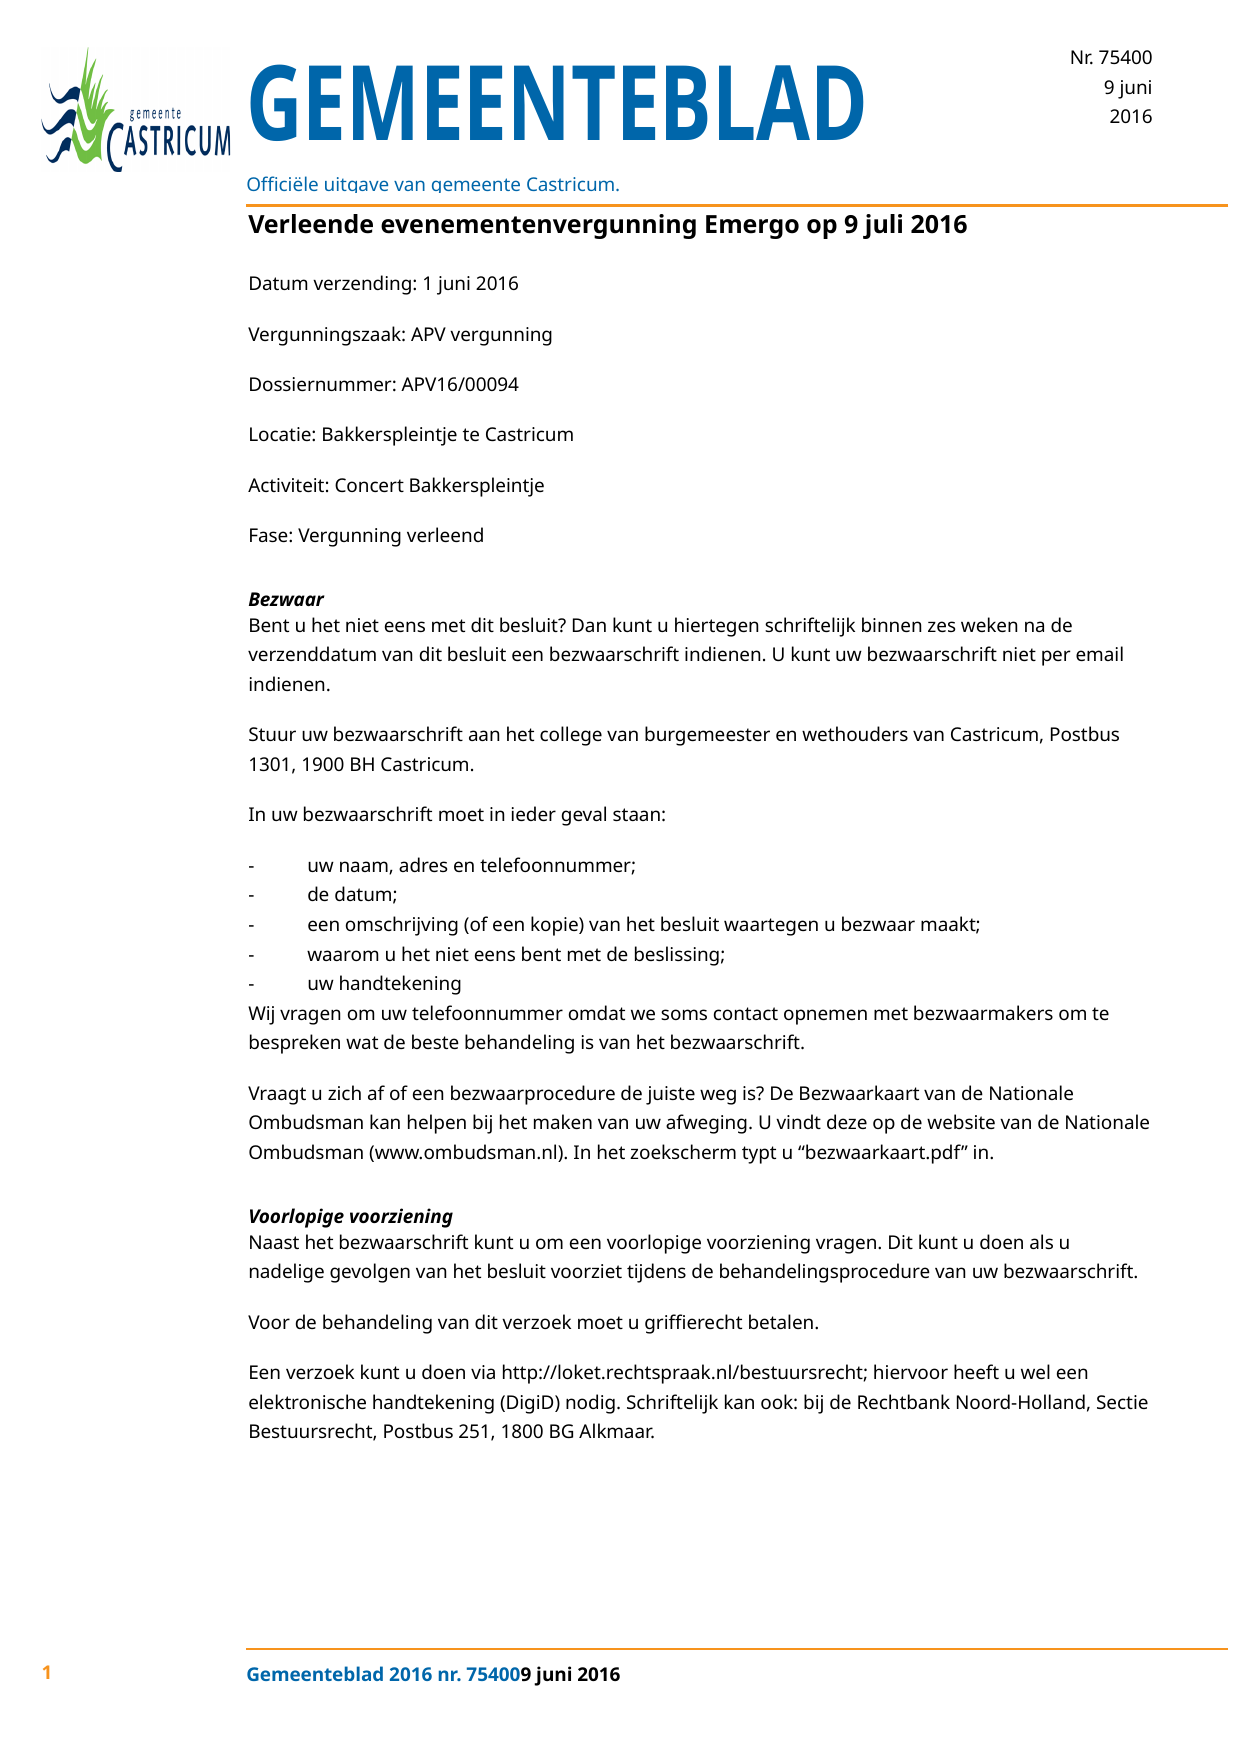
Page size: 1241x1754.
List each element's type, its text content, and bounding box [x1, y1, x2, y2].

list een omschrijving (of een kopie) van het besluit waartegen u bezwaar maakt; [248, 911, 1152, 937]
text Verleende evenementenvergunning Emergo op 9 juli 2016 [248, 207, 1152, 241]
picture [41, 47, 231, 172]
text Wij vragen om uw telefoonnummer omdat we soms contact opnemen met bezwaarmakers om te bespreken wat de beste behandeling is van het bezwaarschrift. [248, 1000, 1152, 1055]
text Voorlopige voorziening [248, 1203, 1152, 1229]
list de datum; [248, 882, 1152, 907]
text Een verzoek kunt u doen via http://loket.rechtspraak.nl/bestuursrecht; hiervoor heeft u wel een elektronische handtekening (DigiD) nodig. Schriftelijk kan ook: bij de Rechtbank Noord-Holland, Sectie Bestuursrecht, Postbus 251, 1800 BG Alkmaar. [248, 1359, 1152, 1444]
text Stuur uw bezwaarschrift aan het college van burgemeester en wethouders van Castricum, Postbus 1301, 1900 BH Castricum. [248, 722, 1152, 777]
text Locatie: Bakkerspleintje te Castricum [248, 422, 1152, 447]
text Bent u het niet eens met dit besluit? Dan kunt u hiertegen schriftelijk binnen zes weken na de verzenddatum van dit besluit een bezwaarschrift indienen. U kunt uw bezwaarschrift niet per email indienen. [248, 612, 1152, 697]
text Fase: Vergunning verleend [248, 522, 1152, 548]
text In uw bezwaarschrift moet in ieder geval staan: [248, 802, 1152, 827]
text Activiteit: Concert Bakkerspleintje [248, 472, 1152, 498]
text Bezwaar [248, 586, 1152, 612]
text Vergunningszaak: APV vergunning [248, 321, 1152, 346]
text Dossiernummer: APV16/00094 [248, 371, 1152, 397]
text Datum verzending: 1 juni 2016 [248, 270, 1152, 296]
text Vraagt u zich af of een bezwaarprocedure de juiste weg is? De Bezwaarkaart van de Nationale Ombudsman kan helpen bij het maken van uw afweging. U vindt deze op de website van de Nationale Ombudsman (www.ombudsman.nl). In het zoekscherm typt u “bezwaarkaart.pdf” in. [248, 1080, 1152, 1165]
list waarom u het niet eens bent met de beslissing; [248, 941, 1152, 967]
text Naast het bezwaarschrift kunt u om een voorlopige voorziening vragen. Dit kunt u doen als u nadelige gevolgen van het besluit voorziet tijdens de behandelingsprocedure van uw bezwaarschrift. [248, 1229, 1152, 1284]
list uw naam, adres en telefoonnummer; [248, 852, 1152, 878]
list uw handtekening [248, 970, 1152, 996]
text Voor de behandeling van dit verzoek moet u griffierecht betalen. [248, 1309, 1152, 1334]
